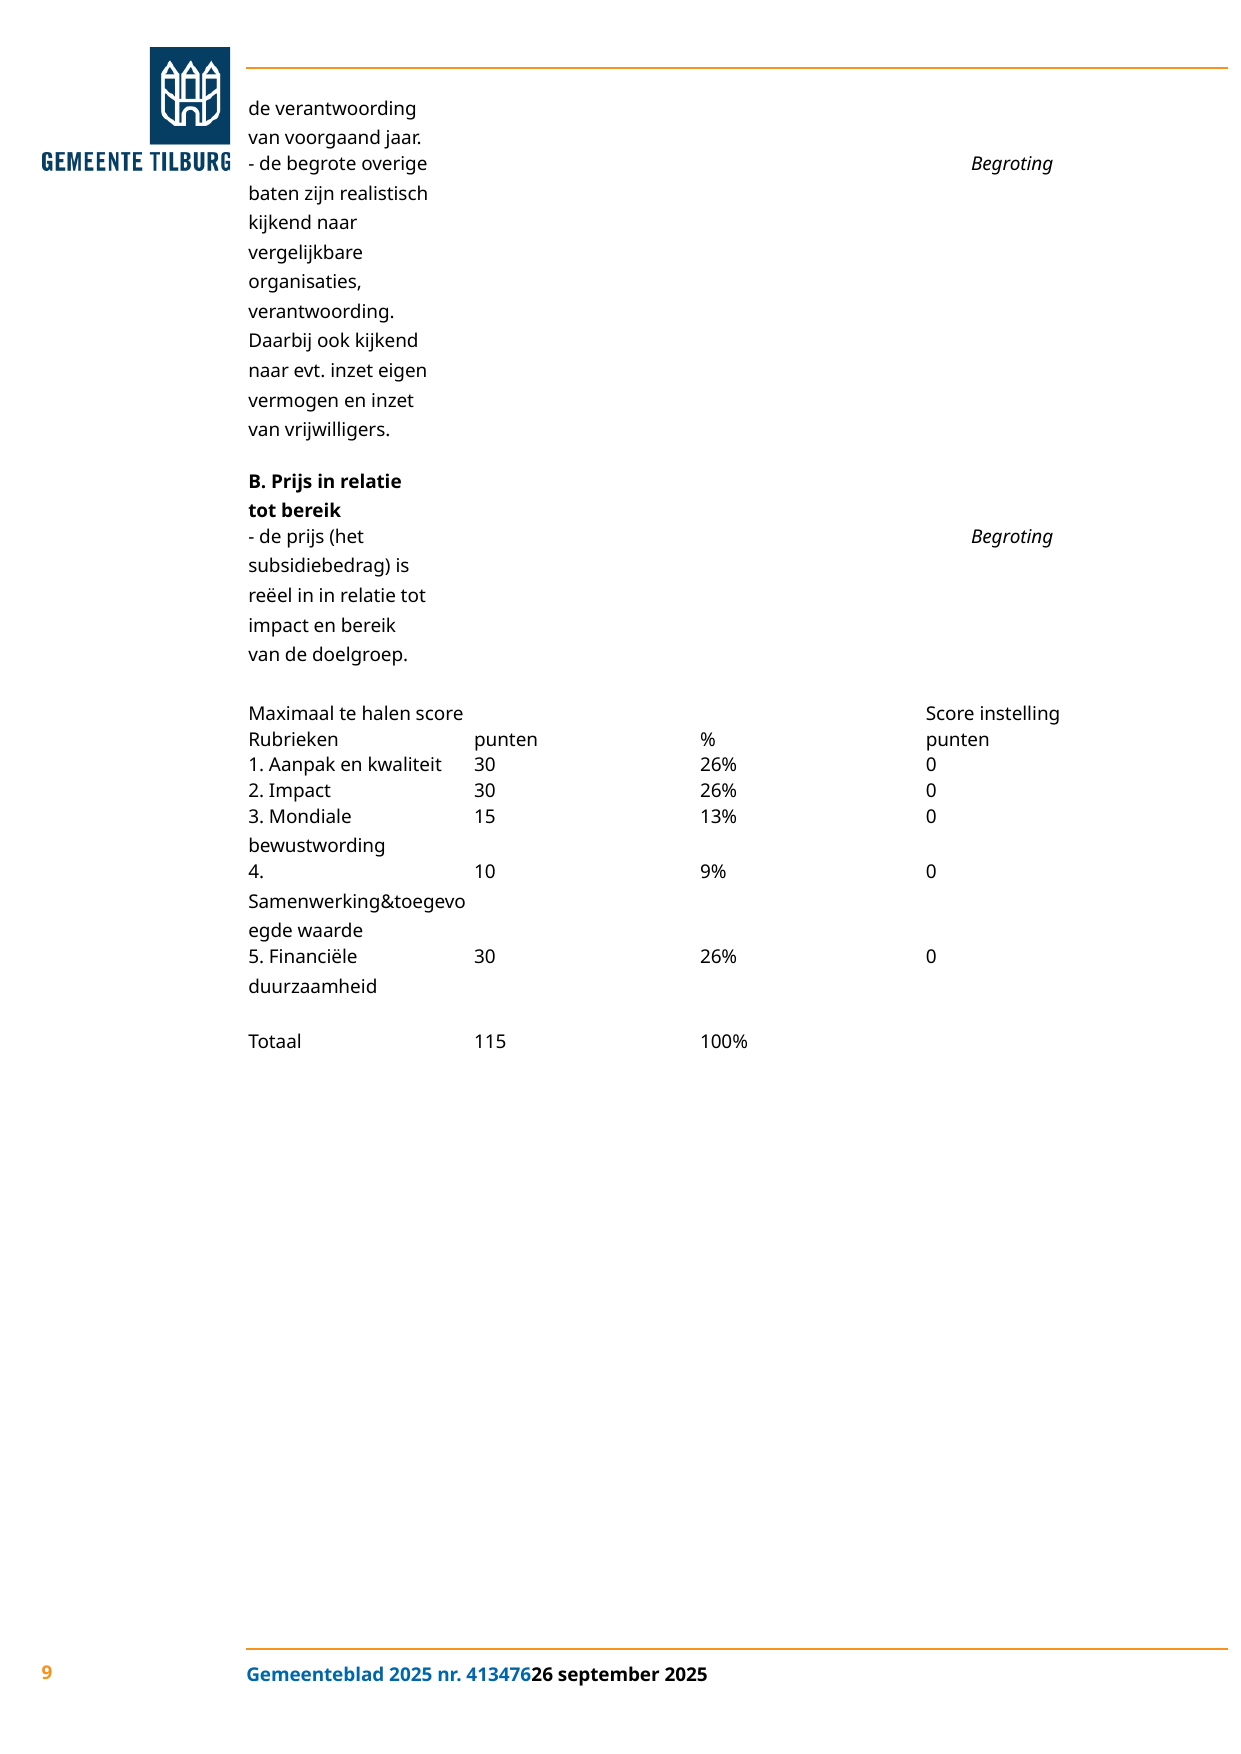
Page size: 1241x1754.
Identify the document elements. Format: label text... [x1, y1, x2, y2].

table_cell 30 [474, 777, 700, 803]
table_cell 0 [926, 803, 1152, 858]
table_cell 2. Impact [248, 777, 474, 803]
table_cell Begroting [971, 150, 1152, 442]
picture [41, 47, 231, 172]
table_cell 10 [474, 858, 700, 943]
table_cell Rubrieken [248, 726, 474, 752]
table_cell 30 [474, 943, 700, 998]
table_cell Totaal [248, 999, 474, 1054]
table_cell 30 [474, 752, 700, 777]
table_cell % [700, 726, 926, 752]
table_cell 26% [700, 752, 926, 777]
table_cell 26% [700, 777, 926, 803]
table_cell [609, 95, 790, 150]
table_cell 15 [474, 803, 700, 858]
table_cell [790, 150, 971, 442]
table_cell [248, 442, 429, 468]
table_cell [609, 523, 790, 667]
table_cell 4. Samenwerking&toegevoegde waarde [248, 858, 474, 943]
table_cell 13% [700, 803, 926, 858]
table_cell [429, 442, 609, 468]
table_cell 0 [926, 858, 1152, 943]
table_cell [609, 150, 790, 442]
table_cell [429, 523, 609, 667]
table_cell [790, 468, 971, 523]
table_cell Begroting [971, 523, 1152, 667]
table_cell [790, 442, 971, 468]
table_cell 115 [474, 999, 700, 1054]
table_cell [609, 468, 790, 523]
table_cell 0 [926, 777, 1152, 803]
table_cell [609, 442, 790, 468]
table_cell [971, 442, 1152, 468]
table_cell 0 [926, 752, 1152, 777]
table_cell [790, 95, 971, 150]
table_cell 100% [700, 999, 926, 1054]
table_cell 1. Aanpak en kwaliteit [248, 752, 474, 777]
table_cell punten [474, 726, 700, 752]
table_cell [429, 95, 609, 150]
table_cell [790, 523, 971, 667]
table_cell [926, 999, 1152, 1054]
table_cell - de prijs (het subsidiebedrag) is reëel in in relatie tot impact en bereik van de doelgroep. [248, 523, 429, 667]
table_header Maximaal te halen score [248, 700, 926, 726]
table_cell [971, 468, 1152, 523]
table_cell B. Prijs in relatie tot bereik [248, 468, 429, 523]
table_cell 3. Mondiale bewustwording [248, 803, 474, 858]
table_cell - de begrote overige baten zijn realistisch kijkend naar vergelijkbare organisaties, verantwoording. Daarbij ook kijkend naar evt. inzet eigen vermogen en inzet van vrijwilligers. [248, 150, 429, 442]
table_cell punten [926, 726, 1152, 752]
table_cell 0 [926, 943, 1152, 998]
table_header Score instelling [926, 700, 1152, 726]
table_cell 5. Financiële duurzaamheid [248, 943, 474, 998]
table_cell de verantwoording van voorgaand jaar. [248, 95, 429, 150]
table_cell 9% [700, 858, 926, 943]
table_cell [429, 468, 609, 523]
table_cell [971, 95, 1152, 150]
table_cell 26% [700, 943, 926, 998]
table_cell [429, 150, 609, 442]
